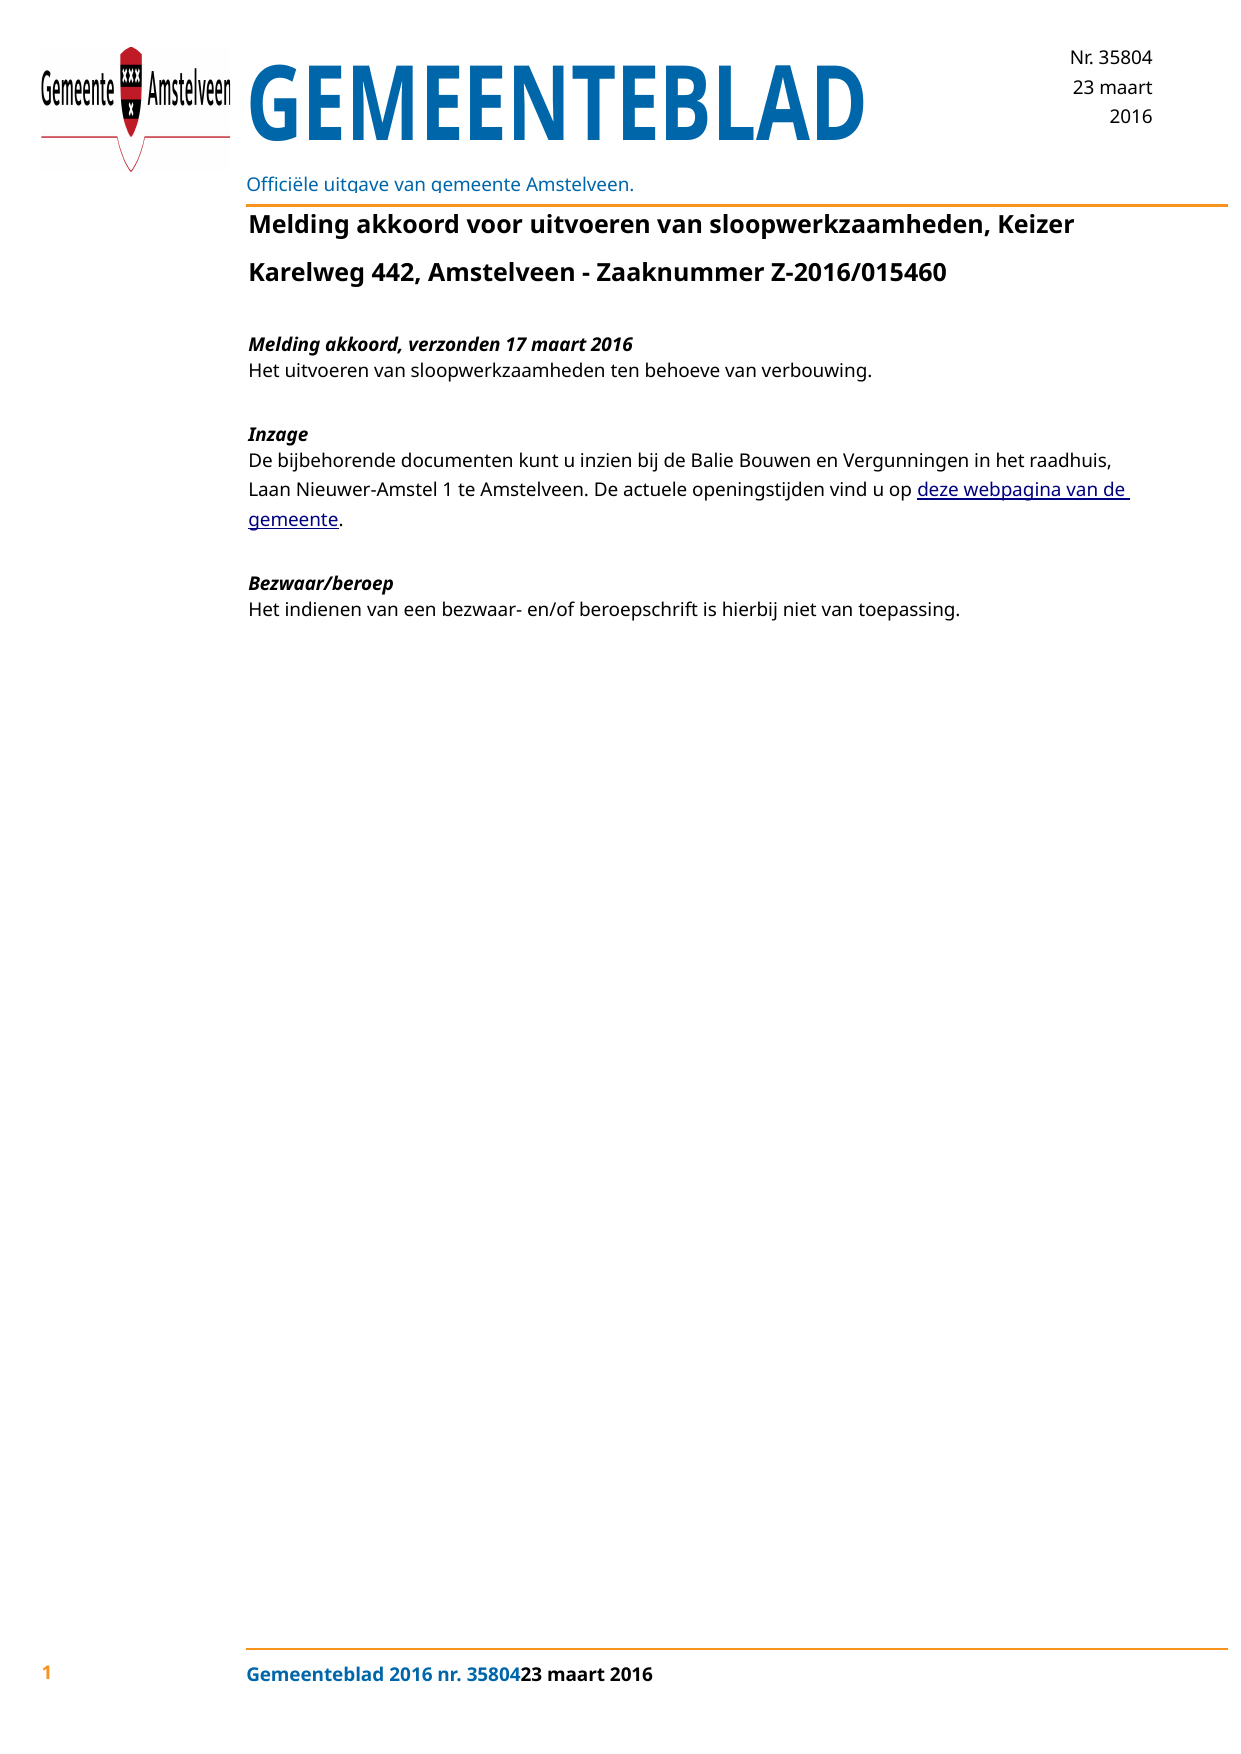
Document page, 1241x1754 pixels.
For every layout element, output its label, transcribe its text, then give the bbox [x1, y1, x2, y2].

text Het uitvoeren van sloopwerkzaamheden ten behoeve van verbouwing. [248, 357, 1152, 383]
text Melding akkoord, verzonden 17 maart 2016 [248, 331, 1152, 357]
text De bijbehorende documenten kunt u inzien bij de Balie Bouwen en Vergunningen in het raadhuis, Laan Nieuwer-Amstel 1 te Amstelveen. De actuele openingstijden vind u op deze webpagina van de gemeente. [248, 447, 1152, 532]
text Het indienen van een bezwaar- en/of beroepschrift is hierbij niet van toepassing. [248, 596, 1152, 621]
text Inzage [248, 421, 1152, 447]
text Bezwaar/beroep [248, 570, 1152, 596]
picture [41, 47, 231, 172]
text Melding akkoord voor uitvoeren van sloopwerkzaamheden, Keizer Karelweg 442, Amstelveen - Zaaknummer Z-2016/015460 [248, 207, 1152, 288]
